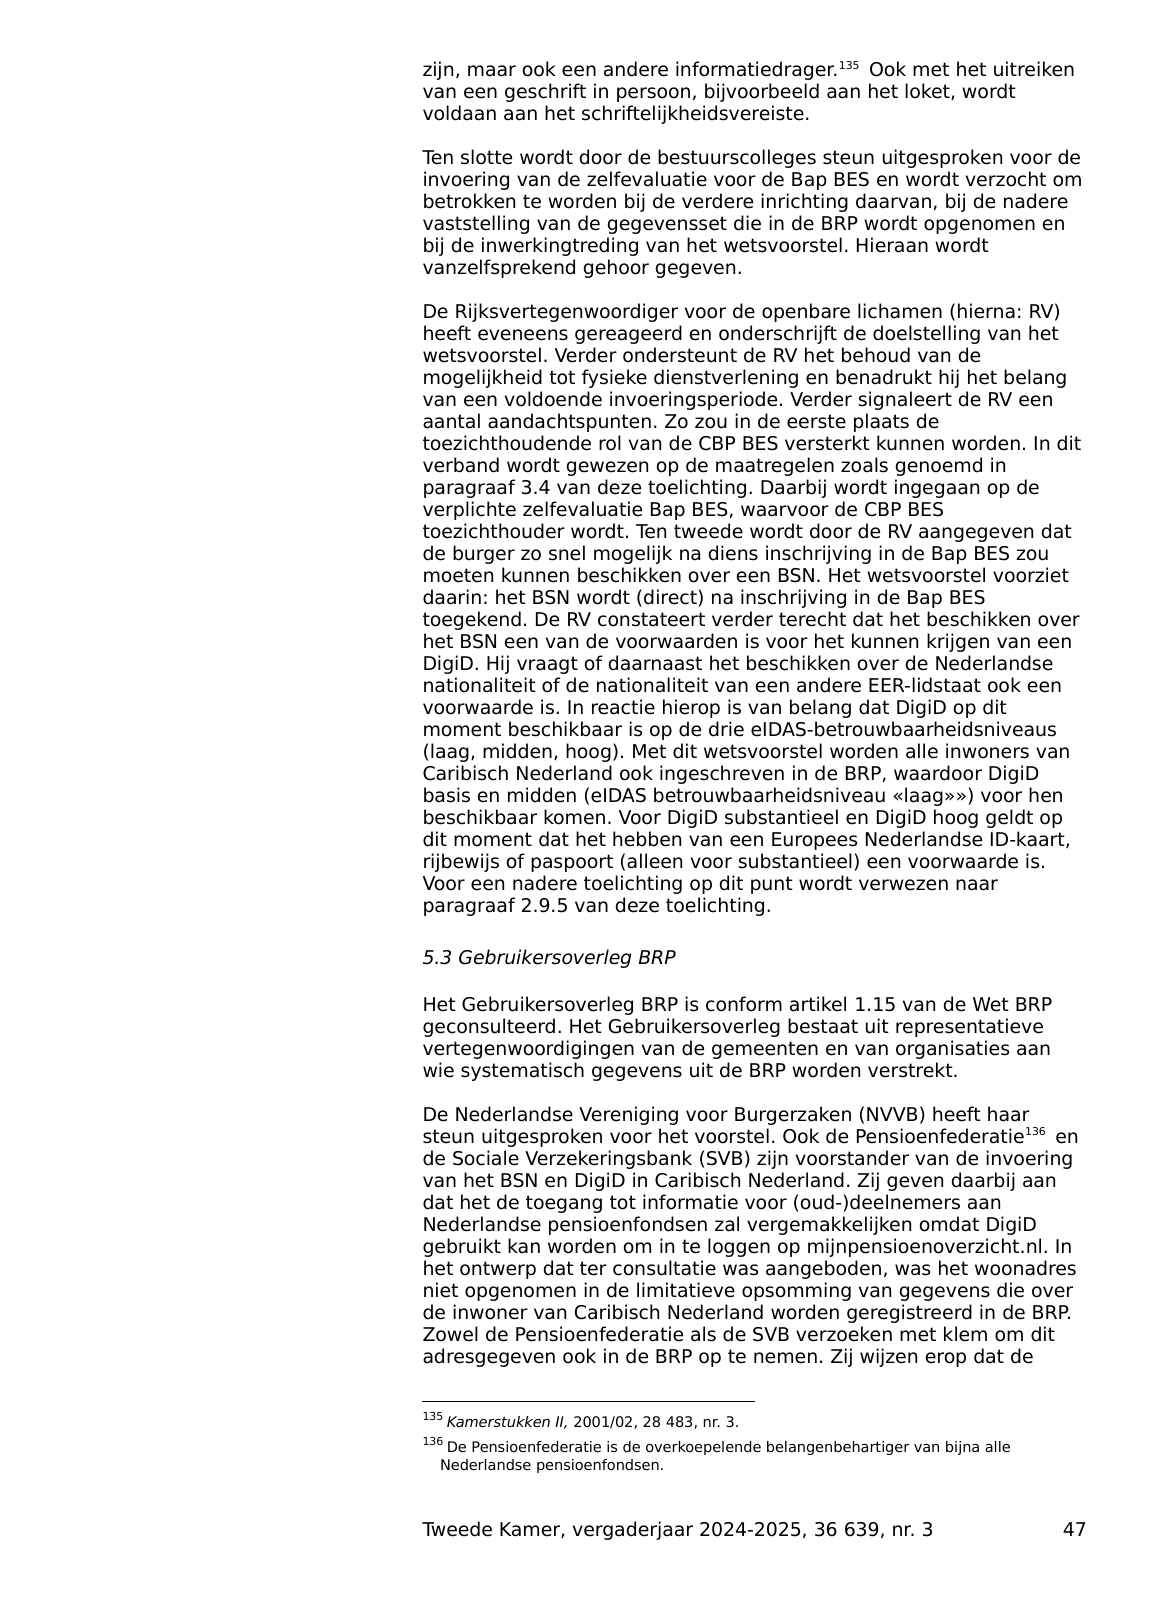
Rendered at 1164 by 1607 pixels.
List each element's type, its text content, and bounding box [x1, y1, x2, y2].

subtitle 5.3 Gebruikersoverleg BRP [422, 947, 1087, 969]
text Kamerstukken II, 2001/02, 28 483, nr. 3. [422, 1410, 1087, 1432]
text Ten slotte wordt door de bestuurscolleges steun uitgesproken voor de invoering van de zelfevaluatie voor de Bap BES en wordt verzocht om betrokken te worden bij de verdere inrichting daarvan, bij de nadere vaststelling van de gegevensset die in de BRP wordt opgenomen en bij de inwerkingtreding van het wetsvoorstel. Hieraan wordt vanzelfsprekend gehoor gegeven. [422, 147, 1087, 279]
text Het Gebruikersoverleg BRP is conform artikel 1.15 van de Wet BRP geconsulteerd. Het Gebruikersoverleg bestaat uit representatieve vertegenwoordigingen van de gemeenten en van organisaties aan wie systematisch gegevens uit de BRP worden verstrekt. [422, 994, 1087, 1082]
text zijn, maar ook een andere informatiedrager. Ook met het uitreiken van een geschrift in persoon, bijvoorbeeld aan het loket, wordt voldaan aan het schriftelijkheidsvereiste. [422, 59, 1087, 125]
text De Nederlandse Vereniging voor Burgerzaken (NVVB) heeft haar steun uitgesproken voor het voorstel. Ook de Pensioenfederatie en de Sociale Verzekeringsbank (SVB) zijn voorstander van de invoering van het BSN en DigiD in Caribisch Nederland. Zij geven daarbij aan dat het de toegang tot informatie voor (oud-)deelnemers aan Nederlandse pensioenfondsen zal vergemakkelijken omdat DigiD gebruikt kan worden om in te loggen op mijnpensioenoverzicht.nl. In het ontwerp dat ter consultatie was aangeboden, was het woonadres niet opgenomen in de limitatieve opsomming van gegevens die over de inwoner van Caribisch Nederland worden geregistreerd in de BRP. Zowel de Pensioenfederatie als de SVB verzoeken met klem om dit adresgegeven ook in de BRP op te nemen. Zij wijzen erop dat de [422, 1104, 1087, 1367]
text De Pensioenfederatie is de overkoepelende belangenbehartiger van bijna alle Nederlandse pensioenfondsen. [422, 1435, 1087, 1474]
text De Rijksvertegenwoordiger voor de openbare lichamen (hierna: RV) heeft eveneens gereageerd en onderschrijft de doelstelling van het wetsvoorstel. Verder ondersteunt de RV het behoud van de mogelijkheid tot fysieke dienstverlening en benadrukt hij het belang van een voldoende invoeringsperiode. Verder signaleert de RV een aantal aandachtspunten. Zo zou in de eerste plaats de toezichthoudende rol van de CBP BES versterkt kunnen worden. In dit verband wordt gewezen op de maatregelen zoals genoemd in paragraaf 3.4 van deze toelichting. Daarbij wordt ingegaan op de verplichte zelfevaluatie Bap BES, waarvoor de CBP BES toezichthouder wordt. Ten tweede wordt door de RV aangegeven dat de burger zo snel mogelijk na diens inschrijving in de Bap BES zou moeten kunnen beschikken over een BSN. Het wetsvoorstel voorziet daarin: het BSN wordt (direct) na inschrijving in de Bap BES toegekend. De RV constateert verder terecht dat het beschikken over het BSN een van de voorwaarden is voor het kunnen krijgen van een DigiD. Hij vraagt of daarnaast het beschikken over de Nederlandse nationaliteit of de nationaliteit van een andere EER-lidstaat ook een voorwaarde is. In reactie hierop is van belang dat DigiD op dit moment beschikbaar is op de drie eIDAS-betrouwbaarheidsniveaus (laag, midden, hoog). Met dit wetsvoorstel worden alle inwoners van Caribisch Nederland ook ingeschreven in de BRP, waardoor DigiD basis en midden (eIDAS betrouwbaarheidsniveau «laag»») voor hen beschikbaar komen. Voor DigiD substantieel en DigiD hoog geldt op dit moment dat het hebben van een Europees Nederlandse ID-kaart, rijbewijs of paspoort (alleen voor substantieel) een voorwaarde is. Voor een nadere toelichting op dit punt wordt verwezen naar paragraaf 2.9.5 van deze toelichting. [422, 301, 1087, 917]
